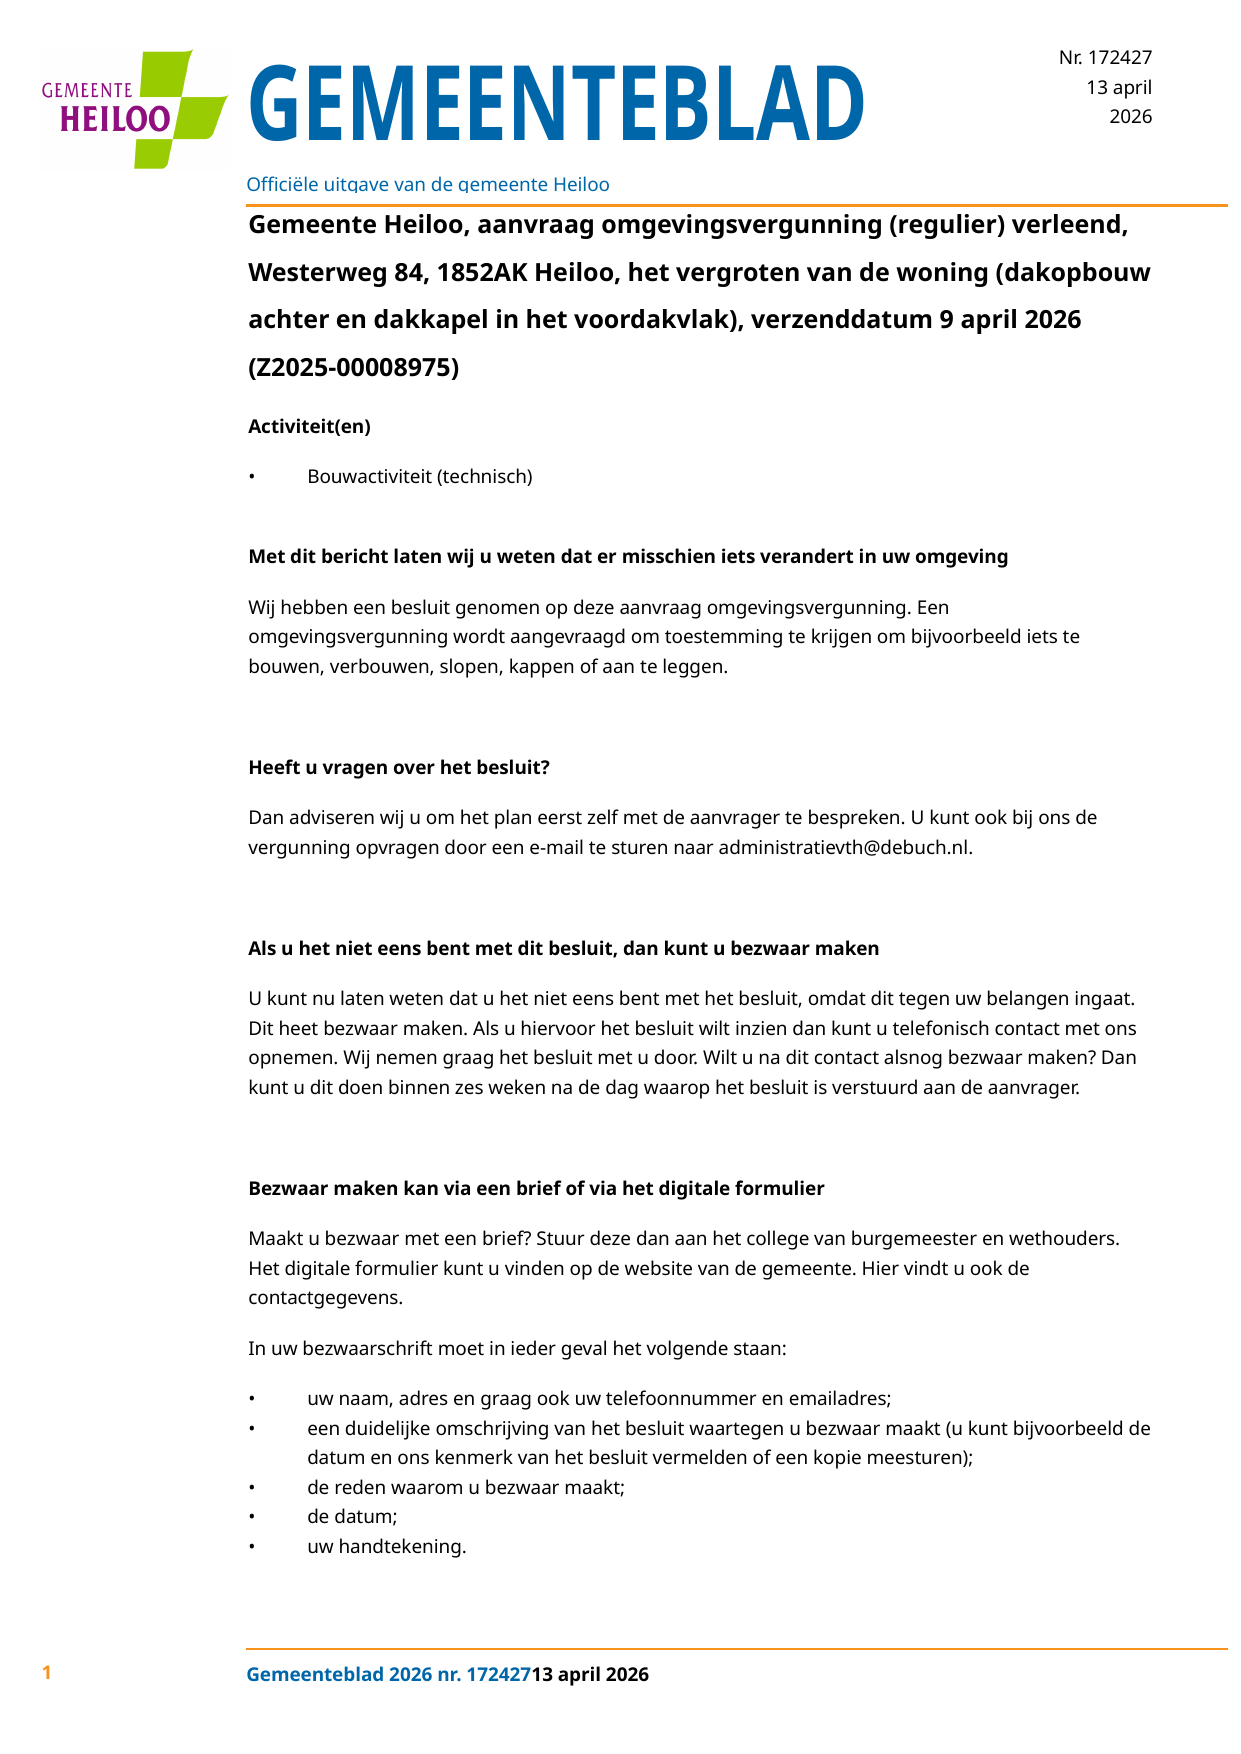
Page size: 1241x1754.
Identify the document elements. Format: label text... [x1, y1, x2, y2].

text Bezwaar maken kan via een brief of via het digitale formulier [248, 1175, 1152, 1201]
list Bouwactiviteit (technisch) [248, 463, 1152, 489]
text In uw bezwaarschrift moet in ieder geval het volgende staan: [248, 1335, 1152, 1361]
list de datum; [248, 1503, 1152, 1529]
text Dan adviseren wij u om het plan eerst zelf met de aanvrager te bespreken. U kunt ook bij ons de vergunning opvragen door een e-mail te sturen naar administratievth@debuch.nl. [248, 804, 1152, 860]
text Als u het niet eens bent met dit besluit, dan kunt u bezwaar maken [248, 935, 1152, 961]
list uw naam, adres en graag ook uw telefoonnummer en emailadres; [248, 1385, 1152, 1411]
list uw handtekening. [248, 1533, 1152, 1559]
text Heeft u vragen over het besluit? [248, 754, 1152, 780]
text Maakt u bezwaar met een brief? Stuur deze dan aan het college van burgemeester en wethouders. Het digitale formulier kunt u vinden op de website van de gemeente. Hier vindt u ook de contactgegevens. [248, 1225, 1152, 1310]
text Wij hebben een besluit genomen op deze aanvraag omgevingsvergunning. Een omgevingsvergunning wordt aangevraagd om toestemming te krijgen om bijvoorbeeld iets te bouwen, verbouwen, slopen, kappen of aan te leggen. [248, 594, 1152, 679]
text Met dit bericht laten wij u weten dat er misschien iets verandert in uw omgeving [248, 543, 1152, 569]
list een duidelijke omschrijving van het besluit waartegen u bezwaar maakt (u kunt bijvoorbeeld de datum en ons kenmerk van het besluit vermelden of een kopie meesturen); [248, 1415, 1152, 1470]
text Gemeente Heiloo, aanvraag omgevingsvergunning (regulier) verleend, Westerweg 84, 1852AK Heiloo, het vergroten van de woning (dakopbouw achter en dakkapel in het voordakvlak), verzenddatum 9 april 2026 (Z2025-00008975) [248, 207, 1152, 384]
picture [41, 47, 231, 172]
text U kunt nu laten weten dat u het niet eens bent met het besluit, omdat dit tegen uw belangen ingaat. Dit heet bezwaar maken. Als u hiervoor het besluit wilt inzien dan kunt u telefonisch contact met ons opnemen. Wij nemen graag het besluit met u door. Wilt u na dit contact alsnog bezwaar maken? Dan kunt u dit doen binnen zes weken na de dag waarop het besluit is verstuurd aan de aanvrager. [248, 985, 1152, 1100]
text Activiteit(en) [248, 413, 1152, 439]
list de reden waarom u bezwaar maakt; [248, 1474, 1152, 1500]
